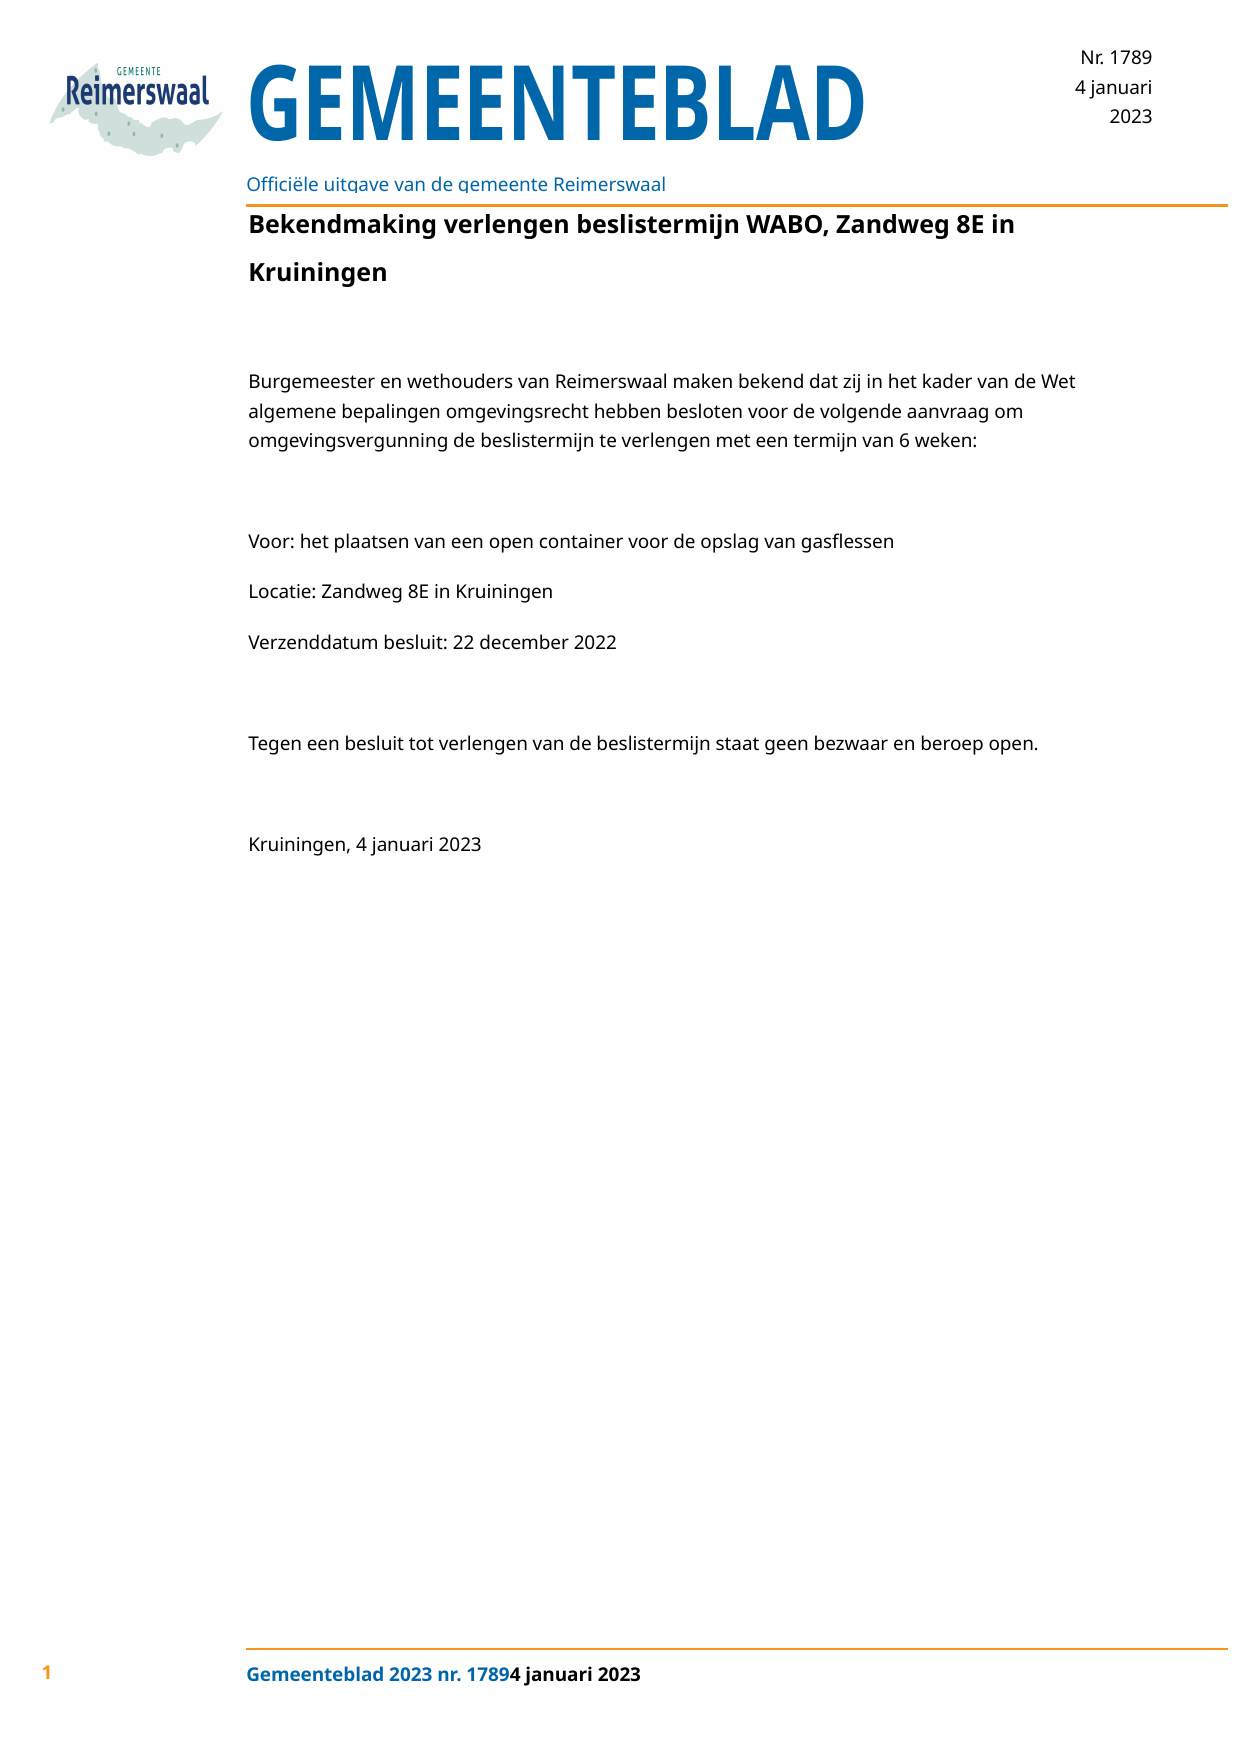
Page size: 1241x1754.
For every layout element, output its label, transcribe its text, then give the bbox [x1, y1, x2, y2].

text Tegen een besluit tot verlengen van de beslistermijn staat geen bezwaar en beroep open. [248, 730, 1152, 756]
text Voor: het plaatsen van een open container voor de opslag van gasflessen [248, 528, 1152, 554]
text Kruiningen, 4 januari 2023 [248, 831, 1152, 857]
text Bekendmaking verlengen beslistermijn WABO, Zandweg 8E in Kruiningen [248, 207, 1152, 288]
text Burgemeester en wethouders van Reimerswaal maken bekend dat zij in het kader van de Wet algemene bepalingen omgevingsrecht hebben besloten voor de volgende aanvraag om omgevingsvergunning de beslistermijn te verlengen met een termijn van 6 weken: [248, 368, 1152, 453]
picture [41, 47, 231, 172]
text Locatie: Zandweg 8E in Kruiningen [248, 579, 1152, 604]
text Verzenddatum besluit: 22 december 2022 [248, 629, 1152, 655]
